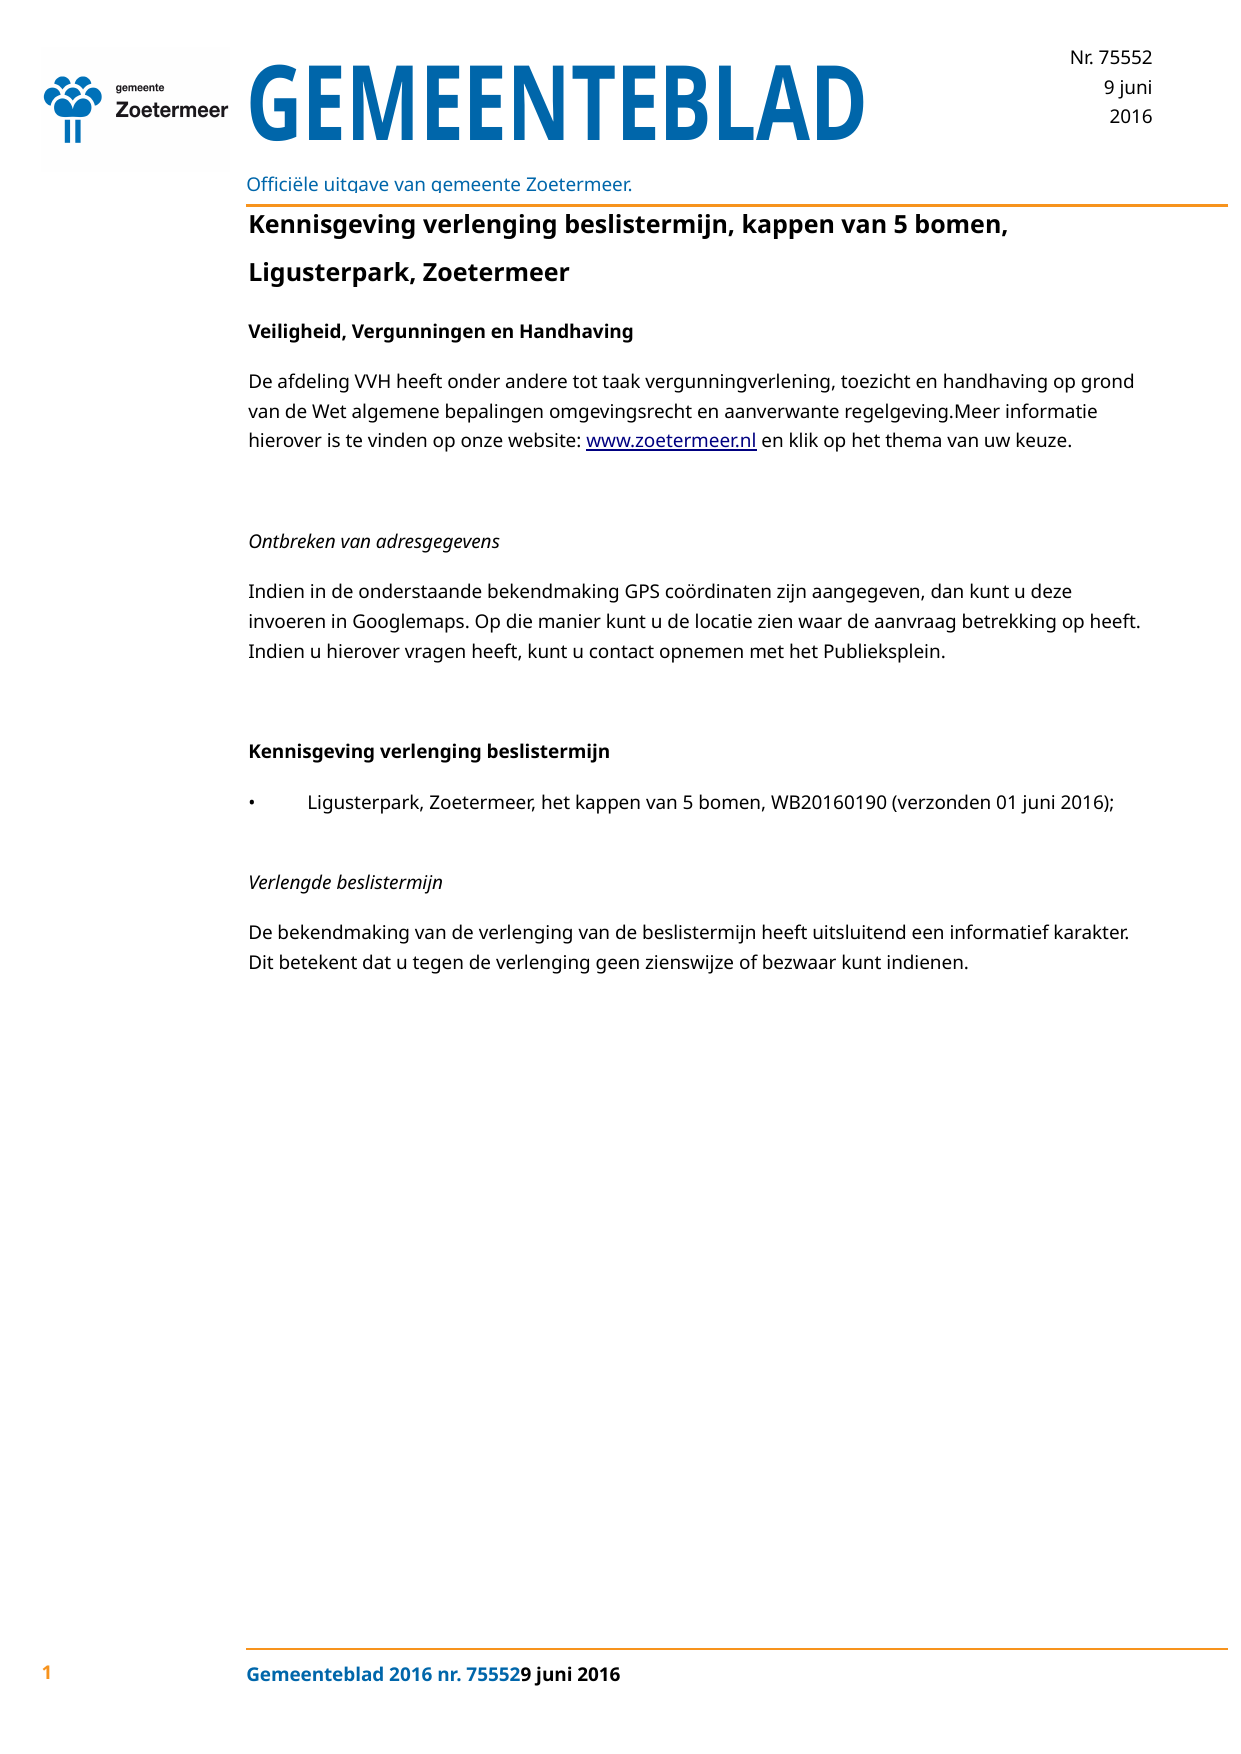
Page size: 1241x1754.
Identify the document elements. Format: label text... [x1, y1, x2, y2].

list Ligusterpark, Zoetermeer, het kappen van 5 bomen, WB20160190 (verzonden 01 juni 2016); [248, 789, 1152, 815]
text De bekendmaking van de verlenging van de beslistermijn heeft uitsluitend een informatief karakter. Dit betekent dat u tegen de verlenging geen zienswijze of bezwaar kunt indienen. [248, 919, 1152, 975]
picture [41, 47, 231, 172]
text Ontbreken van adresgegevens [248, 528, 1152, 554]
text De afdeling VVH heeft onder andere tot taak vergunningverlening, toezicht en handhaving op grond van de Wet algemene bepalingen omgevingsrecht en aanverwante regelgeving.Meer informatie hierover is te vinden op onze website: www.zoetermeer.nl en klik op het thema van uw keuze. [248, 368, 1152, 453]
text Verlengde beslistermijn [248, 869, 1152, 895]
text Indien in de onderstaande bekendmaking GPS coördinaten zijn aangegeven, dan kunt u deze invoeren in Googlemaps. Op die manier kunt u de locatie zien waar de aanvraag betrekking op heeft. Indien u hierover vragen heeft, kunt u contact opnemen met het Publieksplein. [248, 579, 1152, 664]
text Kennisgeving verlenging beslistermijn, kappen van 5 bomen, Ligusterpark, Zoetermeer [248, 207, 1152, 288]
text Kennisgeving verlenging beslistermijn [248, 739, 1152, 764]
text Veiligheid, Vergunningen en Handhaving [248, 318, 1152, 344]
